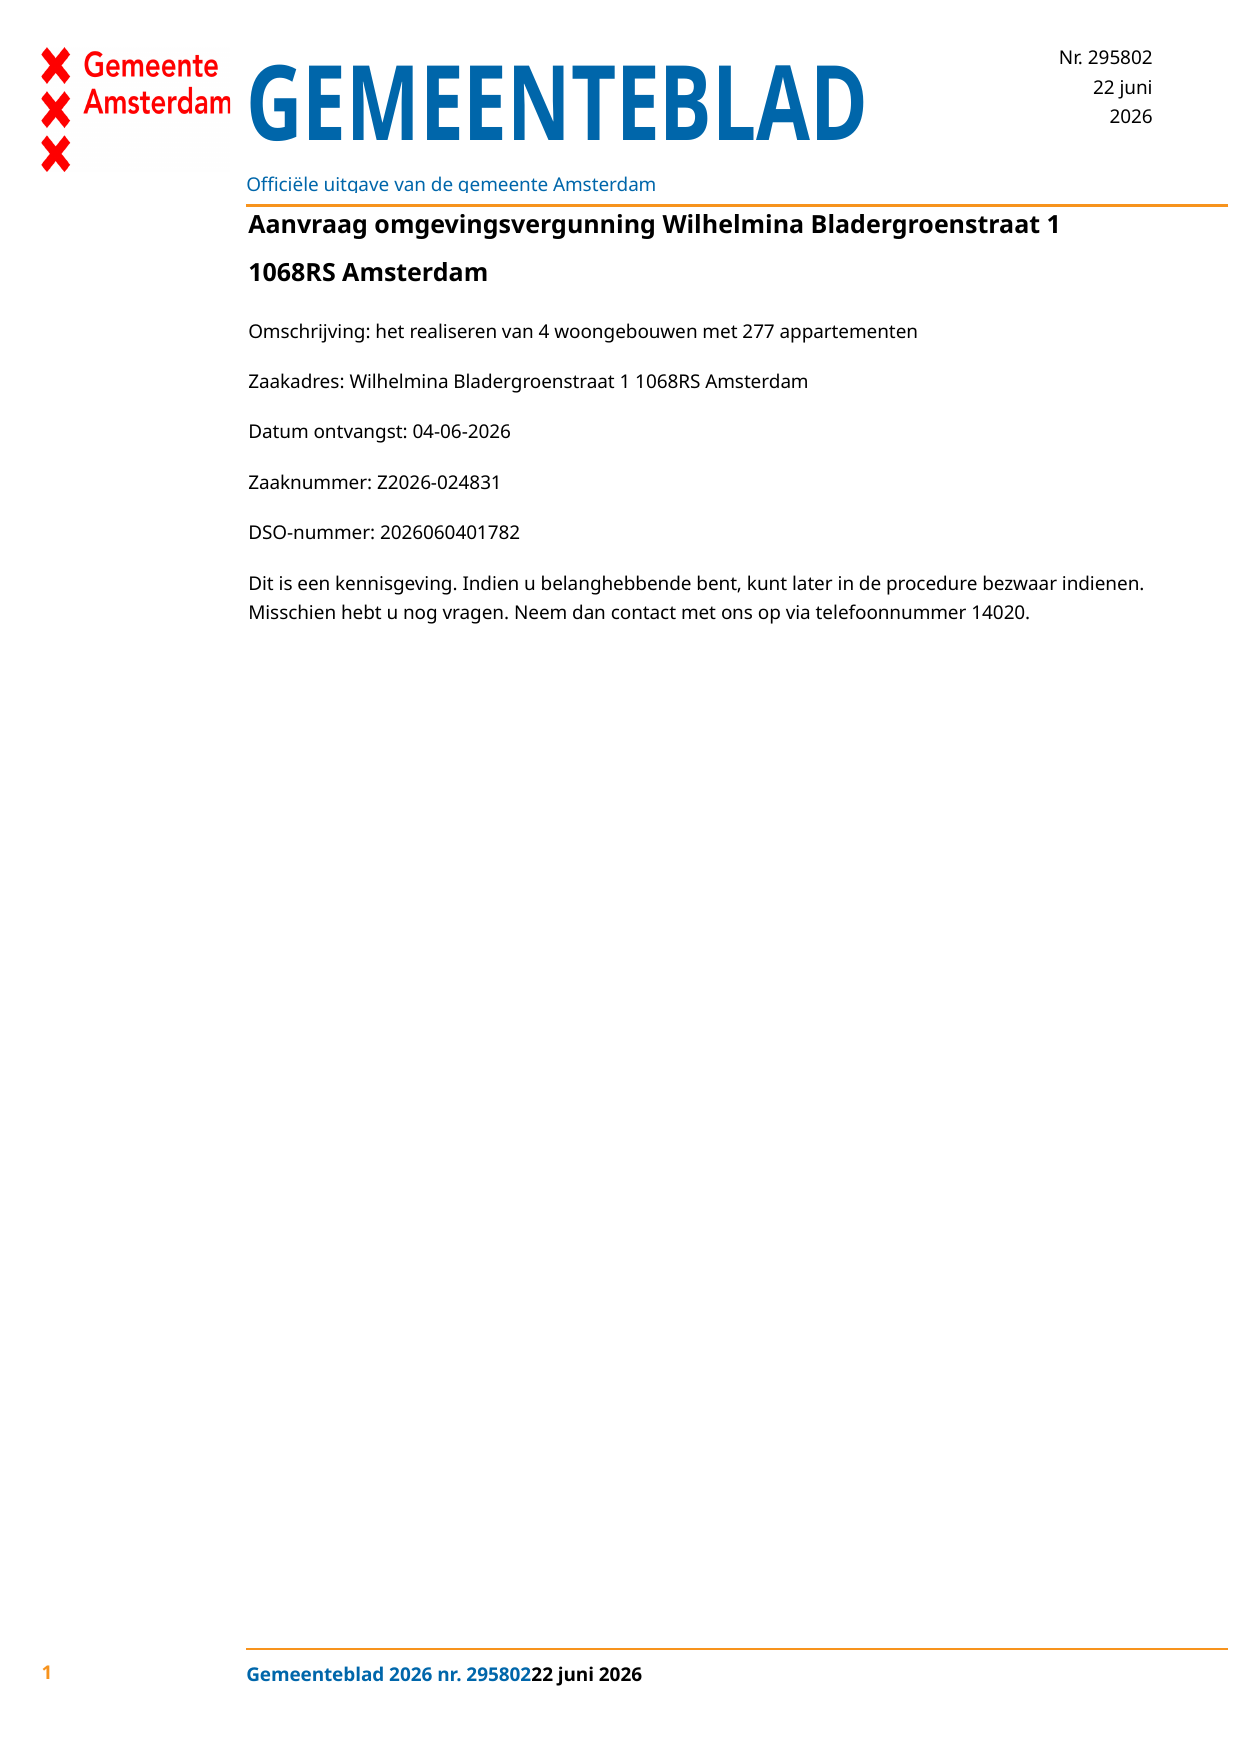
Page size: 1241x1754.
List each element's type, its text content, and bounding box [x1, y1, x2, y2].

text Aanvraag omgevingsvergunning Wilhelmina Bladergroenstraat 1 1068RS Amsterdam [248, 207, 1152, 288]
text Zaakadres: Wilhelmina Bladergroenstraat 1 1068RS Amsterdam [248, 368, 1152, 394]
text Omschrijving: het realiseren van 4 woongebouwen met 277 appartementen [248, 318, 1152, 344]
text Zaaknummer: Z2026-024831 [248, 469, 1152, 495]
picture [41, 47, 231, 172]
text Dit is een kennisgeving. Indien u belanghebbende bent, kunt later in de procedure bezwaar indienen. Misschien hebt u nog vragen. Neem dan contact met ons op via telefoonnummer 14020. [248, 570, 1152, 625]
text Datum ontvangst: 04-06-2026 [248, 419, 1152, 444]
text DSO-nummer: 2026060401782 [248, 519, 1152, 545]
